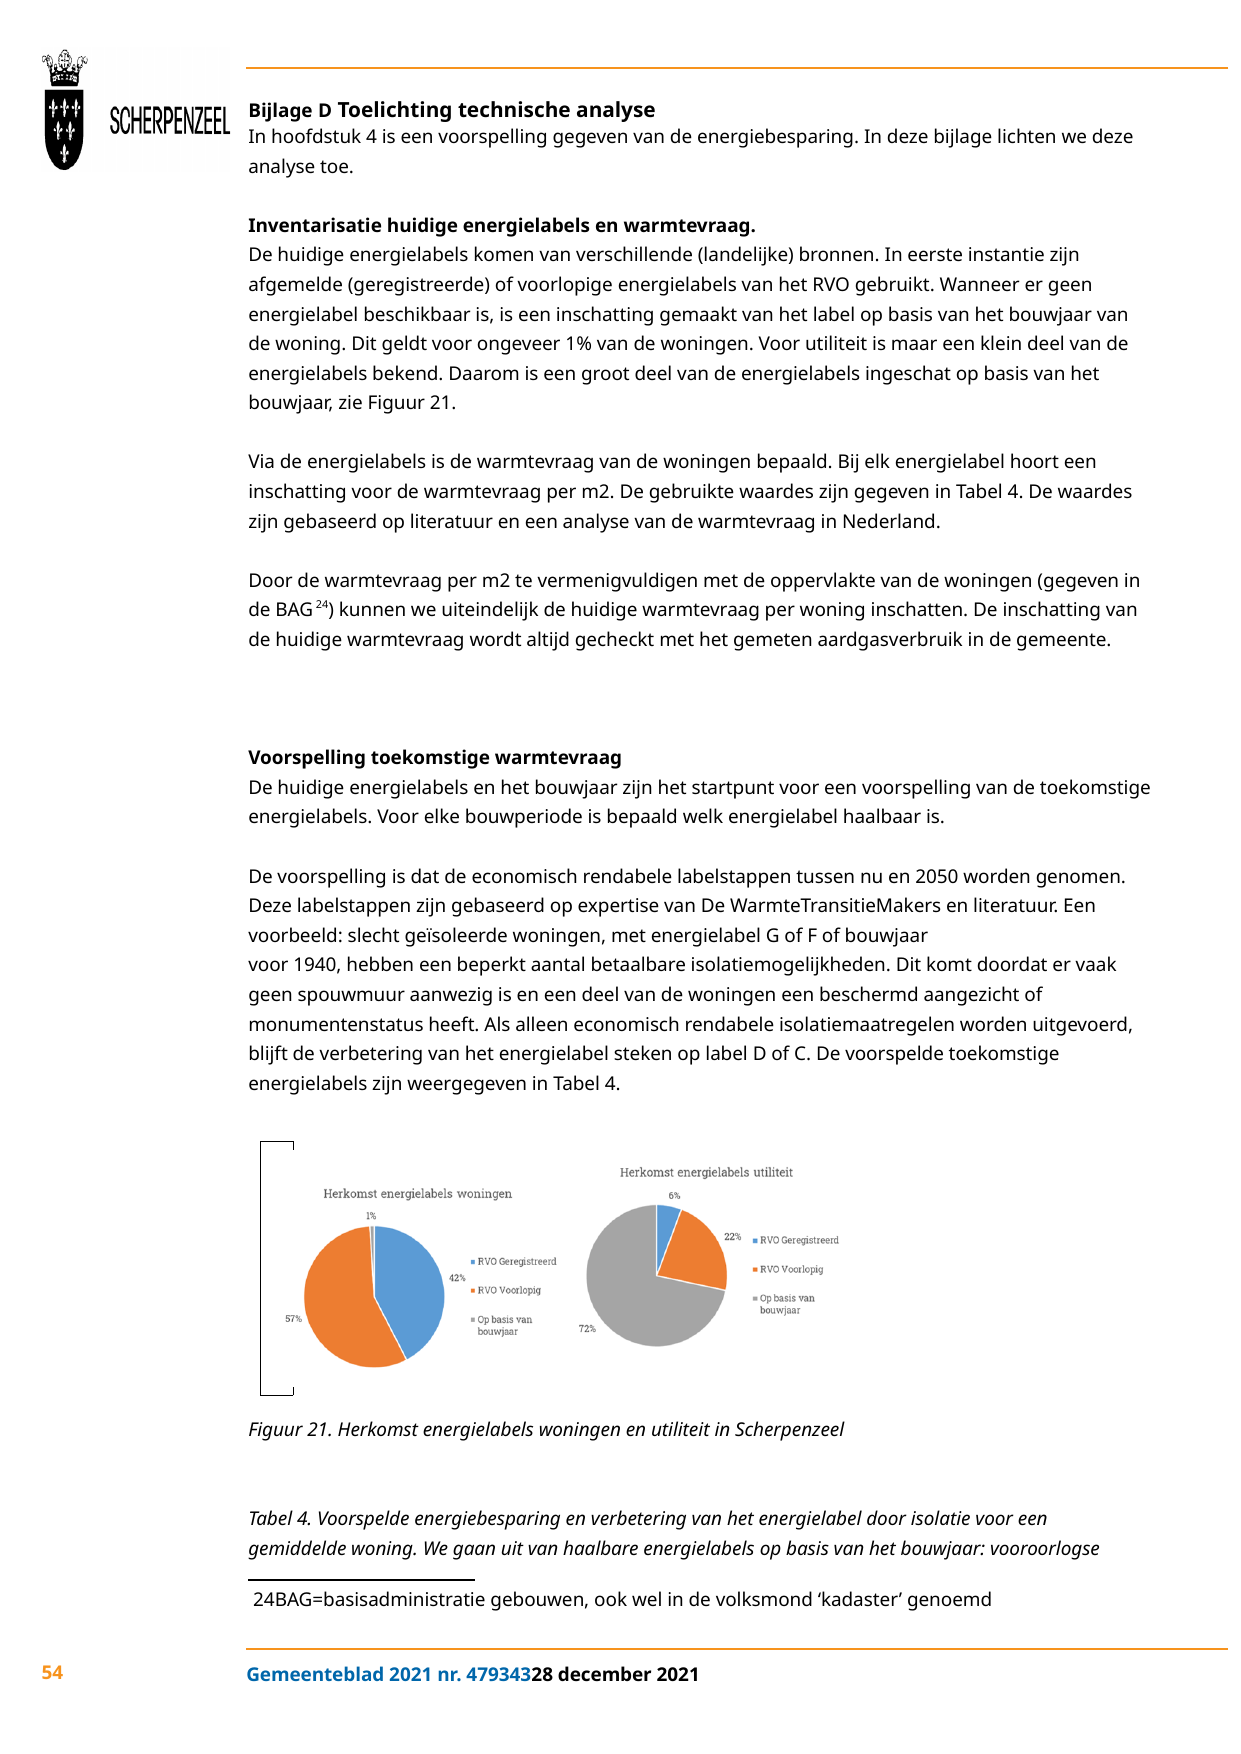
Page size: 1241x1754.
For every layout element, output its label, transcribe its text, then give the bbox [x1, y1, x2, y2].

text BAG=basisadministratie gebouwen, ook wel in de volksmond ‘kadaster’ genoemd [248, 1586, 1152, 1612]
text De huidige energielabels komen van verschillende (landelijke) bronnen. In eerste instantie zijn afgemelde (geregistreerde) of voorlopige energielabels van het RVO gebruikt. Wanneer er geen energielabel beschikbaar is, is een inschatting gemaakt van het label op basis van het bouwjaar van de woning. Dit geldt voor ongeveer 1% van de woningen. Voor utiliteit is maar een klein deel van de energielabels bekend. Daarom is een groot deel van de energielabels ingeschat op basis van het bouwjaar, zie Figuur 21. [248, 242, 1152, 415]
text Door de warmtevraag per m2 te vermenigvuldigen met de oppervlakte van de woningen (gegeven in de BAG) kunnen we uiteindelijk de huidige warmtevraag per woning inschatten. De inschatting van de huidige warmtevraag wordt altijd gecheckt met het gemeten aardgasverbruik in de gemeente. [248, 567, 1152, 652]
picture [41, 47, 231, 172]
text Tabel 4. Voorspelde energiebesparing en verbetering van het energielabel door isolatie voor een gemiddelde woning. We gaan uit van haalbare energielabels op basis van het bouwjaar: vooroorlogse [248, 1505, 1152, 1561]
picture [268, 1150, 860, 1387]
text Inventarisatie huidige energielabels en warmtevraag. [248, 212, 1152, 238]
text De voorspelling is dat de economisch rendabele labelstappen tussen nu en 2050 worden genomen. Deze labelstappen zijn gebaseerd op expertise van De WarmteTransitieMakers en literatuur. Een voorbeeld: slecht geïsoleerde woningen, met energielabel G of F of bouwjaar [248, 863, 1152, 948]
text Bijlage D Toelichting technische analyse [248, 95, 1152, 123]
text Via de energielabels is de warmtevraag van de woningen bepaald. Bij elk energielabel hoort een inschatting voor de warmtevraag per m2. De gebruikte waardes zijn gegeven in Tabel 4. De waardes zijn gebaseerd op literatuur en een analyse van de warmtevraag in Nederland. [248, 449, 1152, 534]
text Figuur 21. Herkomst energielabels woningen en utiliteit in Scherpenzeel [248, 1417, 1152, 1442]
text In hoofdstuk 4 is een voorspelling gegeven van de energiebesparing. In deze bijlage lichten we deze analyse toe. [248, 123, 1152, 179]
text De huidige energielabels en het bouwjaar zijn het startpunt voor een voorspelling van de toekomstige energielabels. Voor elke bouwperiode is bepaald welk energielabel haalbaar is. [248, 774, 1152, 829]
text voor 1940, hebben een beperkt aantal betaalbare isolatiemogelijkheden. Dit komt doordat er vaak geen spouwmuur aanwezig is en een deel van de woningen een beschermd aangezicht of monumentenstatus heeft. Als alleen economisch rendabele isolatiemaatregelen worden uitgevoerd, blijft de verbetering van het energielabel steken op label D of C. De voorspelde toekomstige energielabels zijn weergegeven in Tabel 4. [248, 952, 1152, 1096]
text Voorspelling toekomstige warmtevraag [248, 744, 1152, 770]
